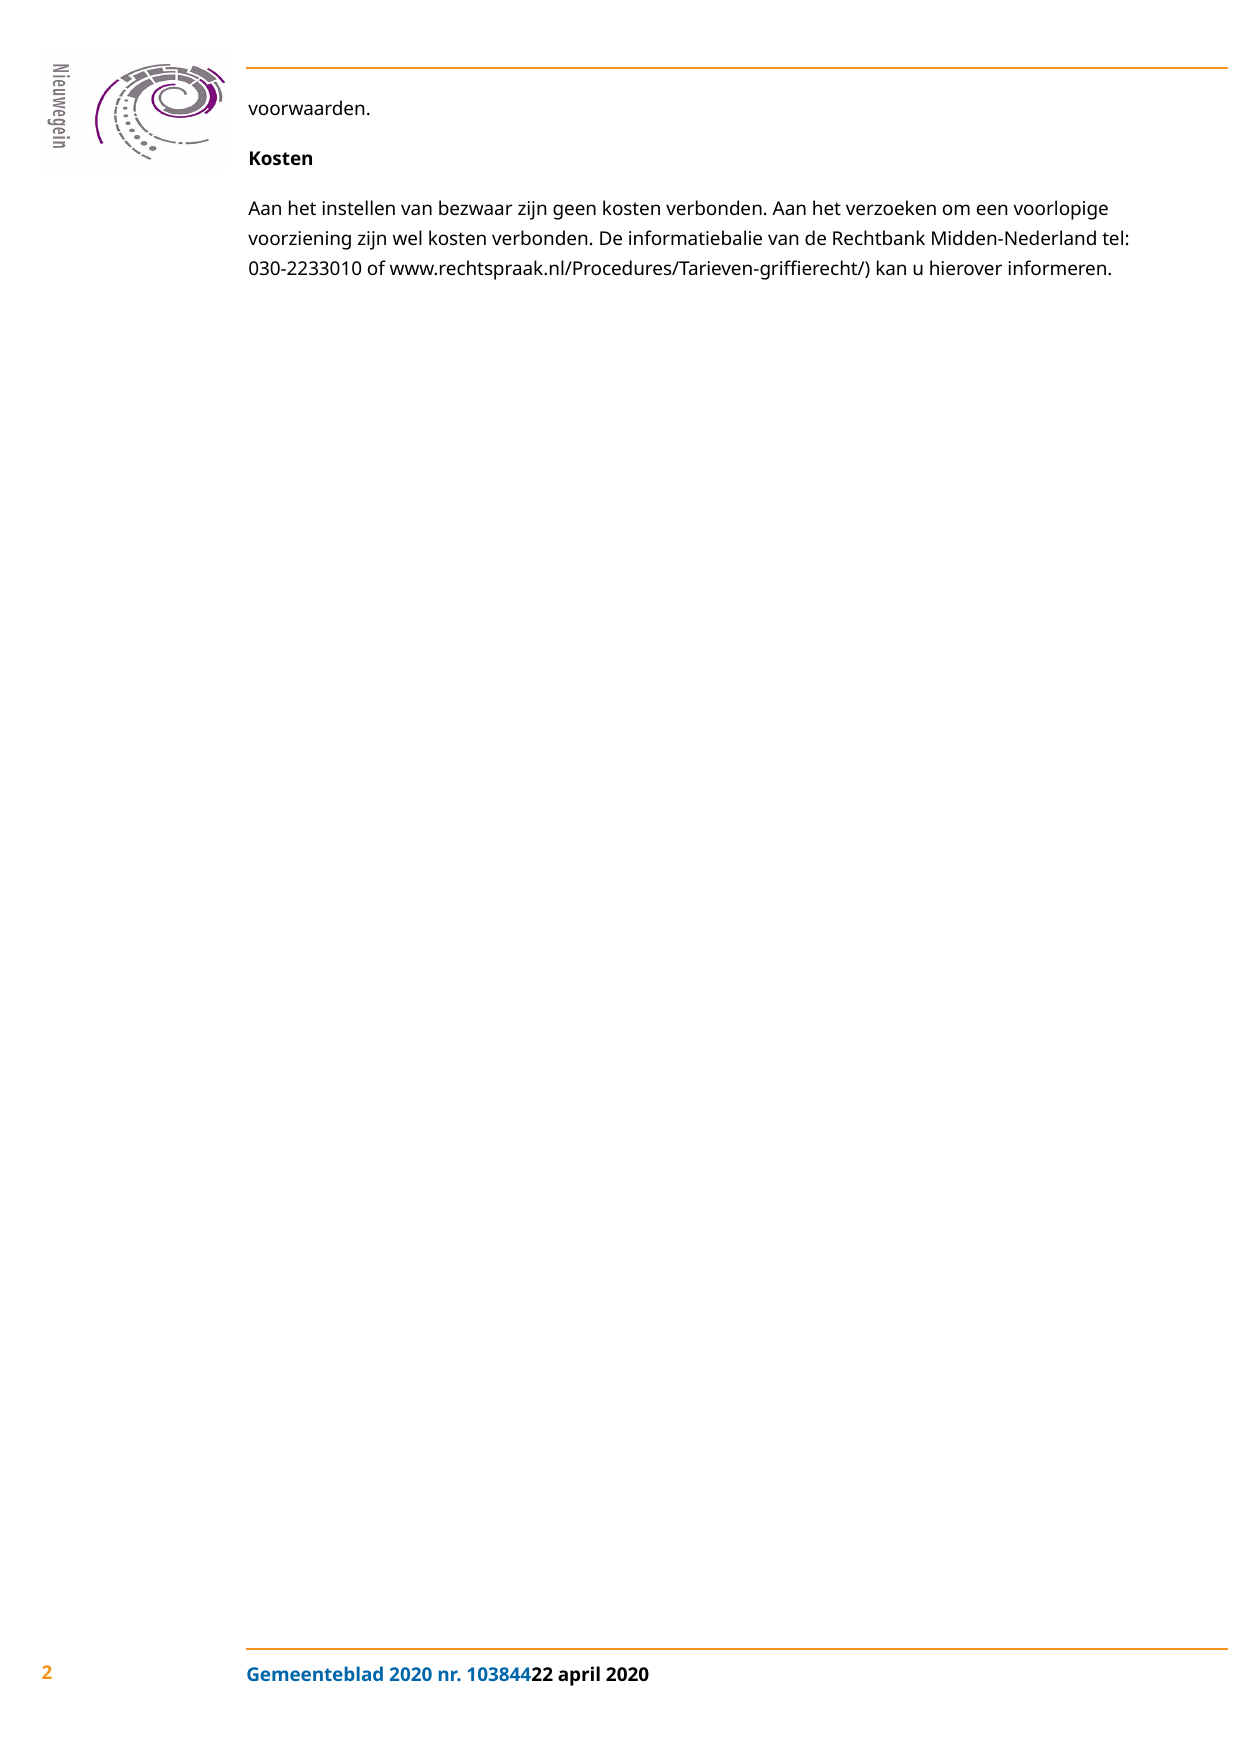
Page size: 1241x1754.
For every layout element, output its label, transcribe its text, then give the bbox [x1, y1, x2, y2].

picture [41, 47, 231, 172]
text Kosten [248, 145, 1152, 171]
text Aan het instellen van bezwaar zijn geen kosten verbonden. Aan het verzoeken om een voorlopige voorziening zijn wel kosten verbonden. De informatiebalie van de Rechtbank Midden-Nederland tel: 030-2233010 of www.rechtspraak.nl/Procedures/Tarieven-griffierecht/) kan u hierover informeren. [248, 196, 1152, 281]
text voorwaarden. [248, 95, 1152, 121]
